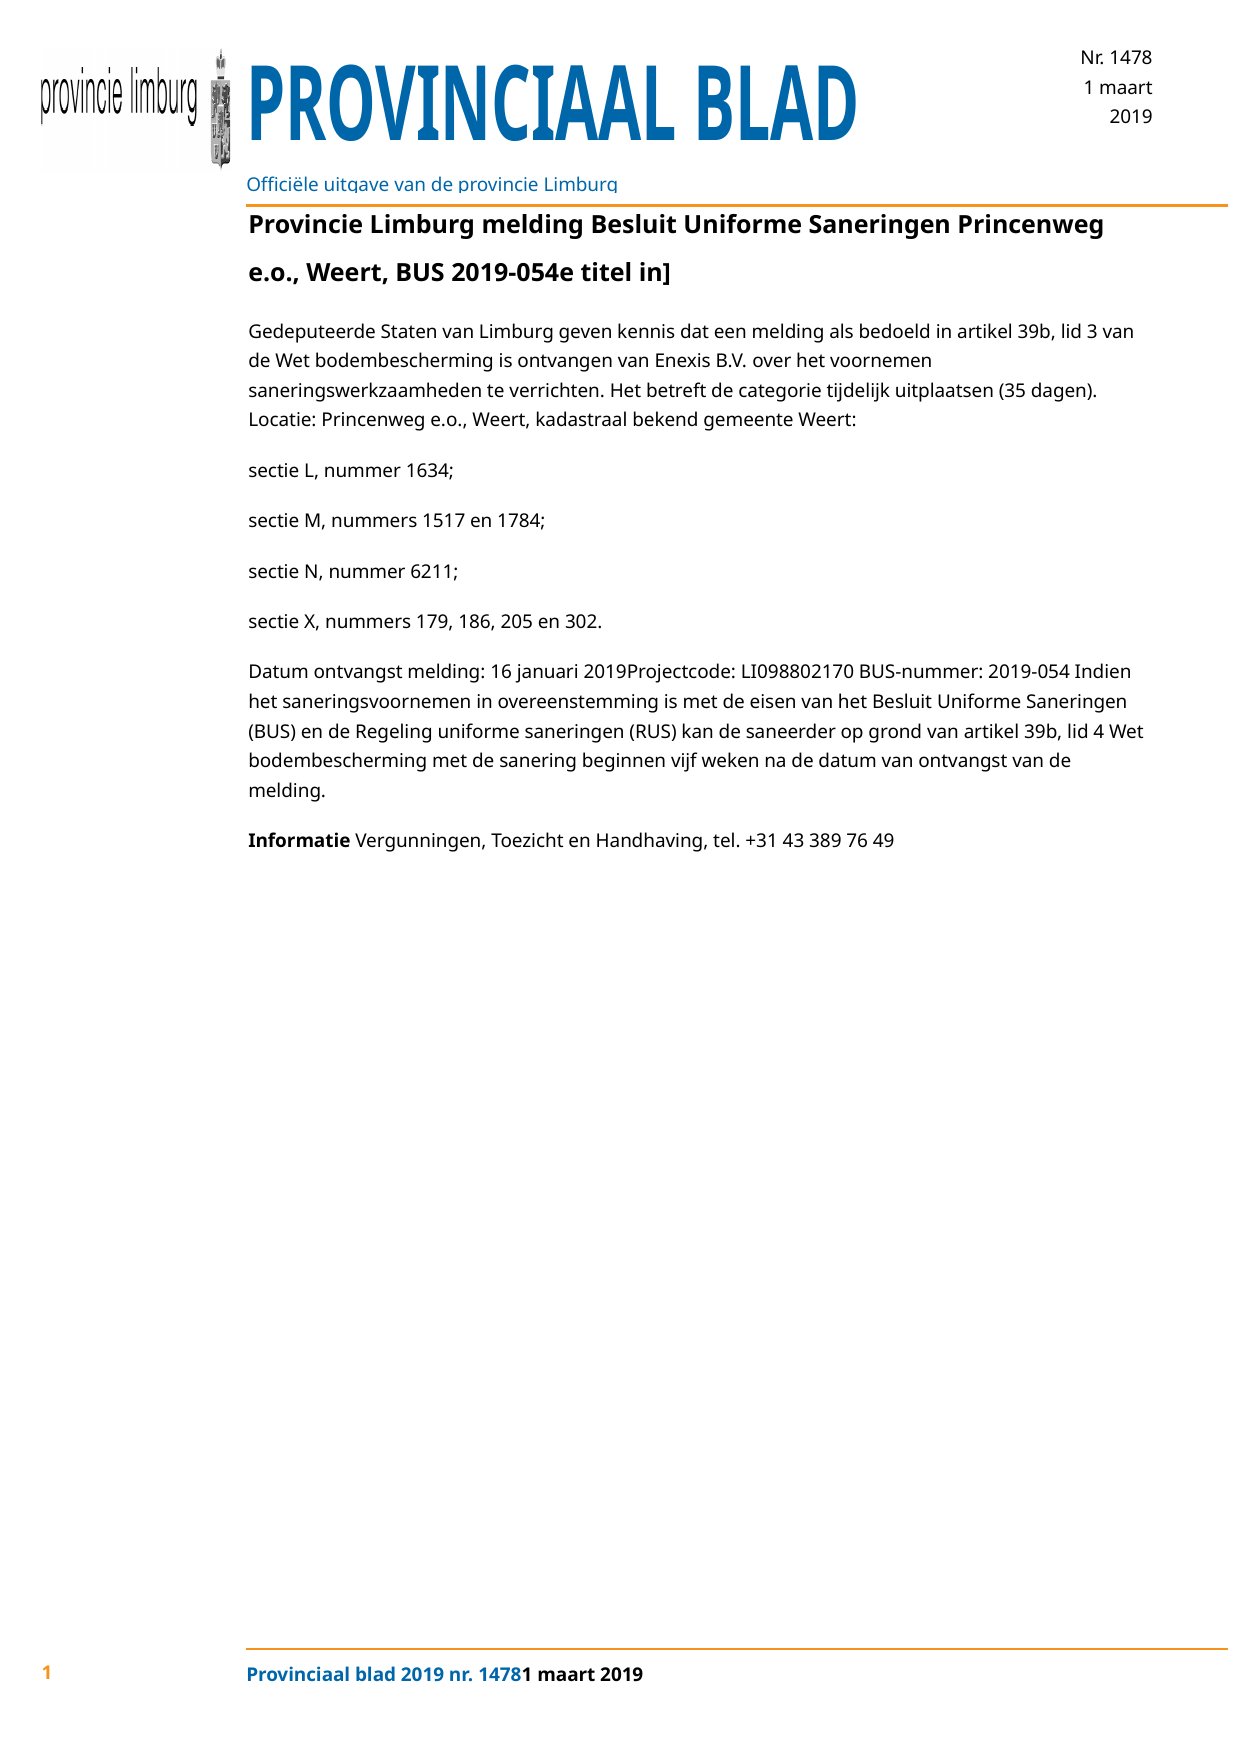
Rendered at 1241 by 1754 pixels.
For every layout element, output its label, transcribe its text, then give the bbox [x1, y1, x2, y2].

text sectie X, nummers 179, 186, 205 en 302. [248, 608, 1152, 634]
text Informatie Vergunningen, Toezicht en Handhaving, tel. +31 43 389 76 49 [248, 827, 1152, 853]
text Provincie Limburg melding Besluit Uniforme Saneringen Princenweg e.o., Weert, BUS 2019-054e titel in] [248, 207, 1152, 288]
text Datum ontvangst melding: 16 januari 2019Projectcode: LI098802170 BUS-nummer: 2019-054 Indien het saneringsvoornemen in overeenstemming is met de eisen van het Besluit Uniforme Saneringen (BUS) en de Regeling uniforme saneringen (RUS) kan de saneerder op grond van artikel 39b, lid 4 Wet bodembescherming met de sanering beginnen vijf weken na de datum van ontvangst van de melding. [248, 659, 1152, 803]
text sectie L, nummer 1634; [248, 457, 1152, 483]
text sectie M, nummers 1517 en 1784; [248, 507, 1152, 533]
picture [41, 47, 231, 172]
text Gedeputeerde Staten van Limburg geven kennis dat een melding als bedoeld in artikel 39b, lid 3 van de Wet bodembescherming is ontvangen van Enexis B.V. over het voornemen saneringswerkzaamheden te verrichten. Het betreft de categorie tijdelijk uitplaatsen (35 dagen). Locatie: Princenweg e.o., Weert, kadastraal bekend gemeente Weert: [248, 318, 1152, 432]
text sectie N, nummer 6211; [248, 558, 1152, 584]
